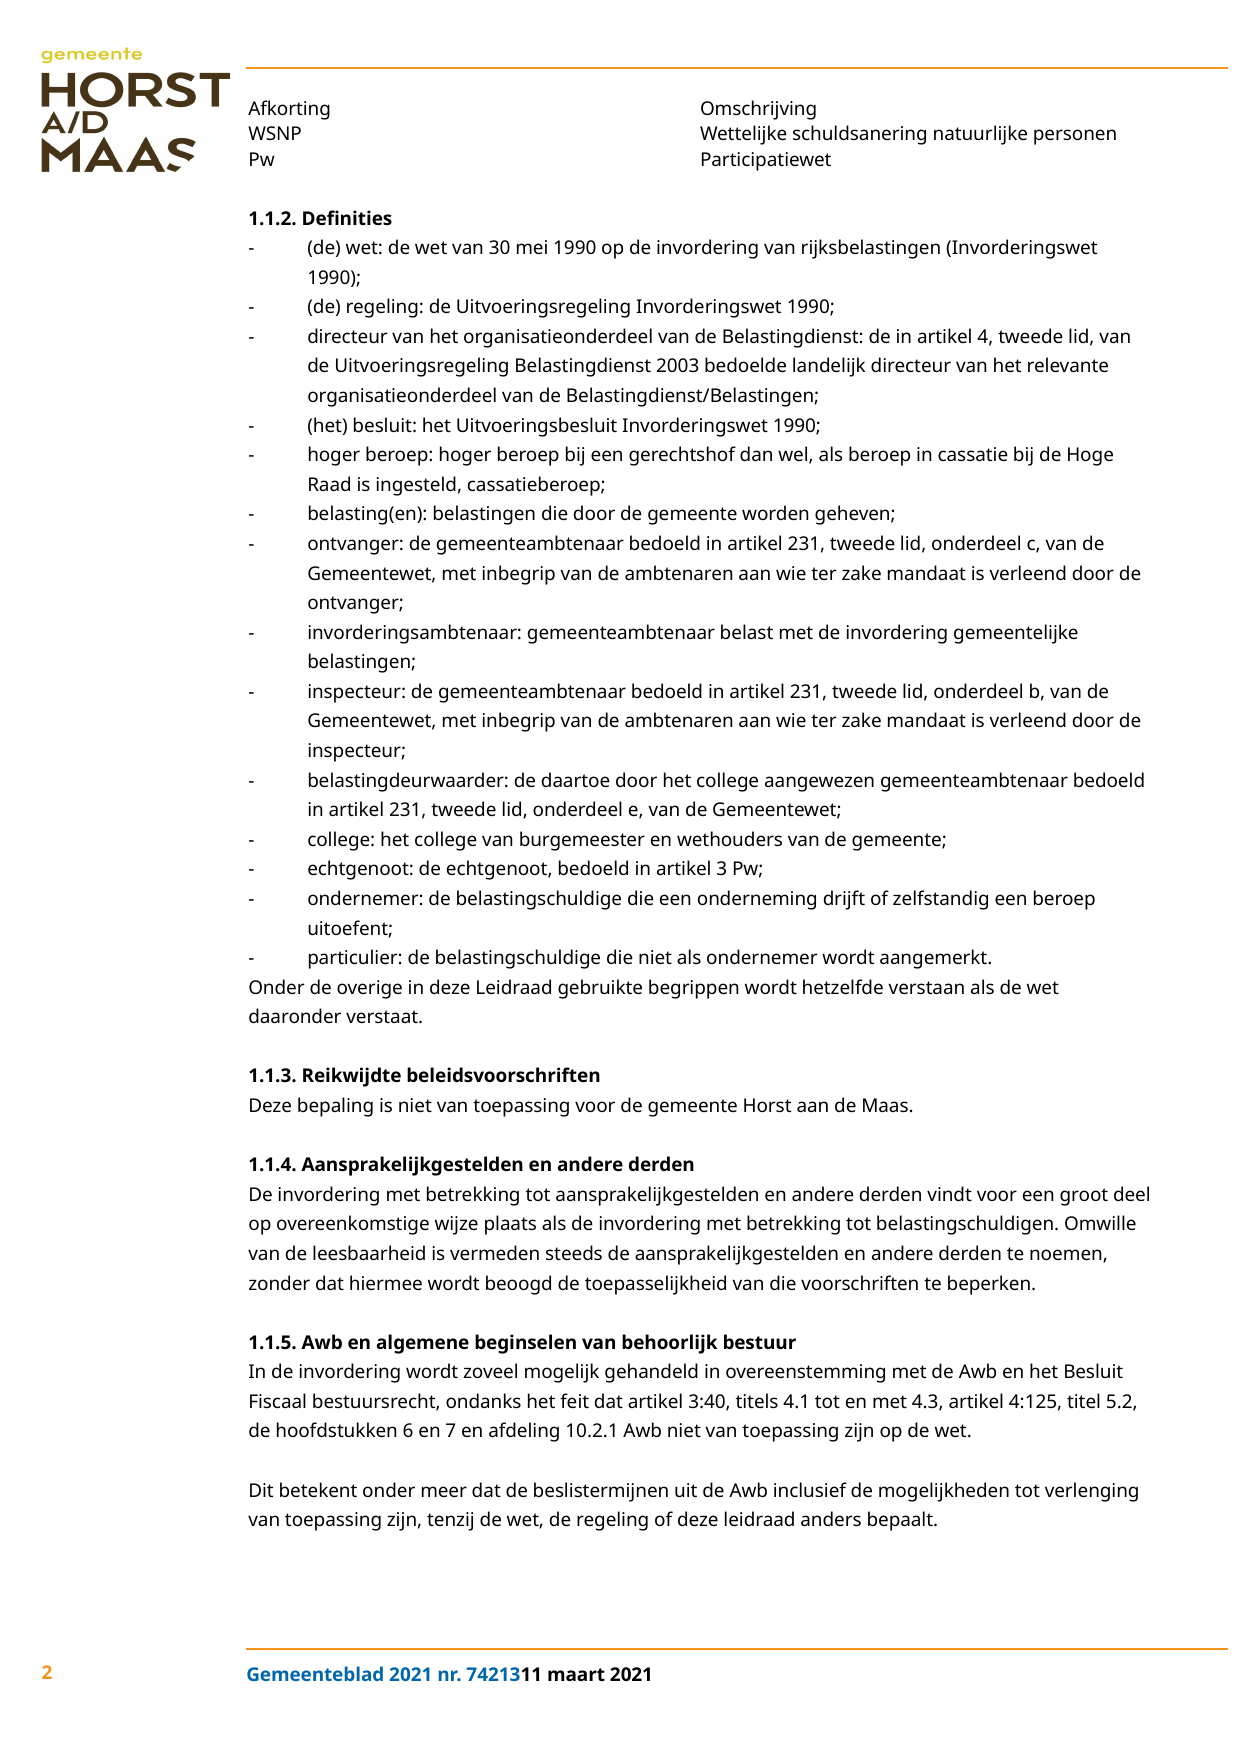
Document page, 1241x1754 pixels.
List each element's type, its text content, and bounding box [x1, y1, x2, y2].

list college: het college van burgemeester en wethouders van de gemeente; [248, 826, 1152, 852]
table_cell WSNP [248, 121, 700, 146]
list (de) regeling: de Uitvoeringsregeling Invorderingswet 1990; [248, 293, 1152, 319]
list directeur van het organisatieonderdeel van de Belastingdienst: de in artikel 4, tweede lid, van de Uitvoeringsregeling Belastingdienst 2003 bedoelde landelijk directeur van het relevante organisatieonderdeel van de Belastingdienst/Belastingen; [248, 323, 1152, 408]
list particulier: de belastingschuldige die niet als ondernemer wordt aangemerkt. [248, 944, 1152, 970]
text 1.1.3. Reikwijdte beleidsvoorschriften [248, 1063, 1152, 1088]
list ondernemer: de belastingschuldige die een onderneming drijft of zelfstandig een beroep uitoefent; [248, 885, 1152, 941]
list (de) wet: de wet van 30 mei 1990 op de invordering van rijksbelastingen (Invorderingswet 1990); [248, 234, 1152, 290]
text Onder de overige in deze Leidraad gebruikte begrippen wordt hetzelfde verstaan als de wet daaronder verstaat. [248, 974, 1152, 1029]
text Dit betekent onder meer dat de beslistermijnen uit de Awb inclusief de mogelijkheden tot verlenging van toepassing zijn, tenzij de wet, de regeling of deze leidraad anders bepaalt. [248, 1477, 1152, 1532]
list echtgenoot: de echtgenoot, bedoeld in artikel 3 Pw; [248, 856, 1152, 881]
list inspecteur: de gemeenteambtenaar bedoeld in artikel 231, tweede lid, onderdeel b, van de Gemeentewet, met inbegrip van de ambtenaren aan wie ter zake mandaat is verleend door de inspecteur; [248, 678, 1152, 763]
picture [41, 47, 231, 172]
table_header Afkorting [248, 95, 700, 121]
text Deze bepaling is niet van toepassing voor de gemeente Horst aan de Maas. [248, 1092, 1152, 1118]
text 1.1.5. Awb en algemene beginselen van behoorlijk bestuur [248, 1329, 1152, 1355]
list belasting(en): belastingen die door de gemeente worden geheven; [248, 501, 1152, 526]
table_cell Wettelijke schuldsanering natuurlijke personen [700, 121, 1152, 146]
text De invordering met betrekking tot aansprakelijkgestelden en andere derden vindt voor een groot deel op overeenkomstige wijze plaats als de invordering met betrekking tot belastingschuldigen. Omwille van de leesbaarheid is vermeden steeds de aansprakelijkgestelden en andere derden te noemen, zonder dat hiermee wordt beoogd de toepasselijkheid van die voorschriften te beperken. [248, 1181, 1152, 1296]
table_cell Pw [248, 146, 700, 172]
list invorderingsambtenaar: gemeenteambtenaar belast met de invordering gemeentelijke belastingen; [248, 619, 1152, 674]
text In de invordering wordt zoveel mogelijk gehandeld in overeenstemming met de Awb en het Besluit Fiscaal bestuursrecht, ondanks het feit dat artikel 3:40, titels 4.1 tot en met 4.3, artikel 4:125, titel 5.2, de hoofdstukken 6 en 7 en afdeling 10.2.1 Awb niet van toepassing zijn op de wet. [248, 1358, 1152, 1443]
list (het) besluit: het Uitvoeringsbesluit Invorderingswet 1990; [248, 412, 1152, 438]
table_cell Participatiewet [700, 146, 1152, 172]
list ontvanger: de gemeenteambtenaar bedoeld in artikel 231, tweede lid, onderdeel c, van de Gemeentewet, met inbegrip van de ambtenaren aan wie ter zake mandaat is verleend door de ontvanger; [248, 530, 1152, 615]
list hoger beroep: hoger beroep bij een gerechtshof dan wel, als beroep in cassatie bij de Hoge Raad is ingesteld, cassatieberoep; [248, 441, 1152, 497]
text 1.1.2. Definities [248, 205, 1152, 231]
text 1.1.4. Aansprakelijkgestelden en andere derden [248, 1151, 1152, 1177]
table_header Omschrijving [700, 95, 1152, 121]
list belastingdeurwaarder: de daartoe door het college aangewezen gemeenteambtenaar bedoeld in artikel 231, tweede lid, onderdeel e, van de Gemeentewet; [248, 767, 1152, 822]
